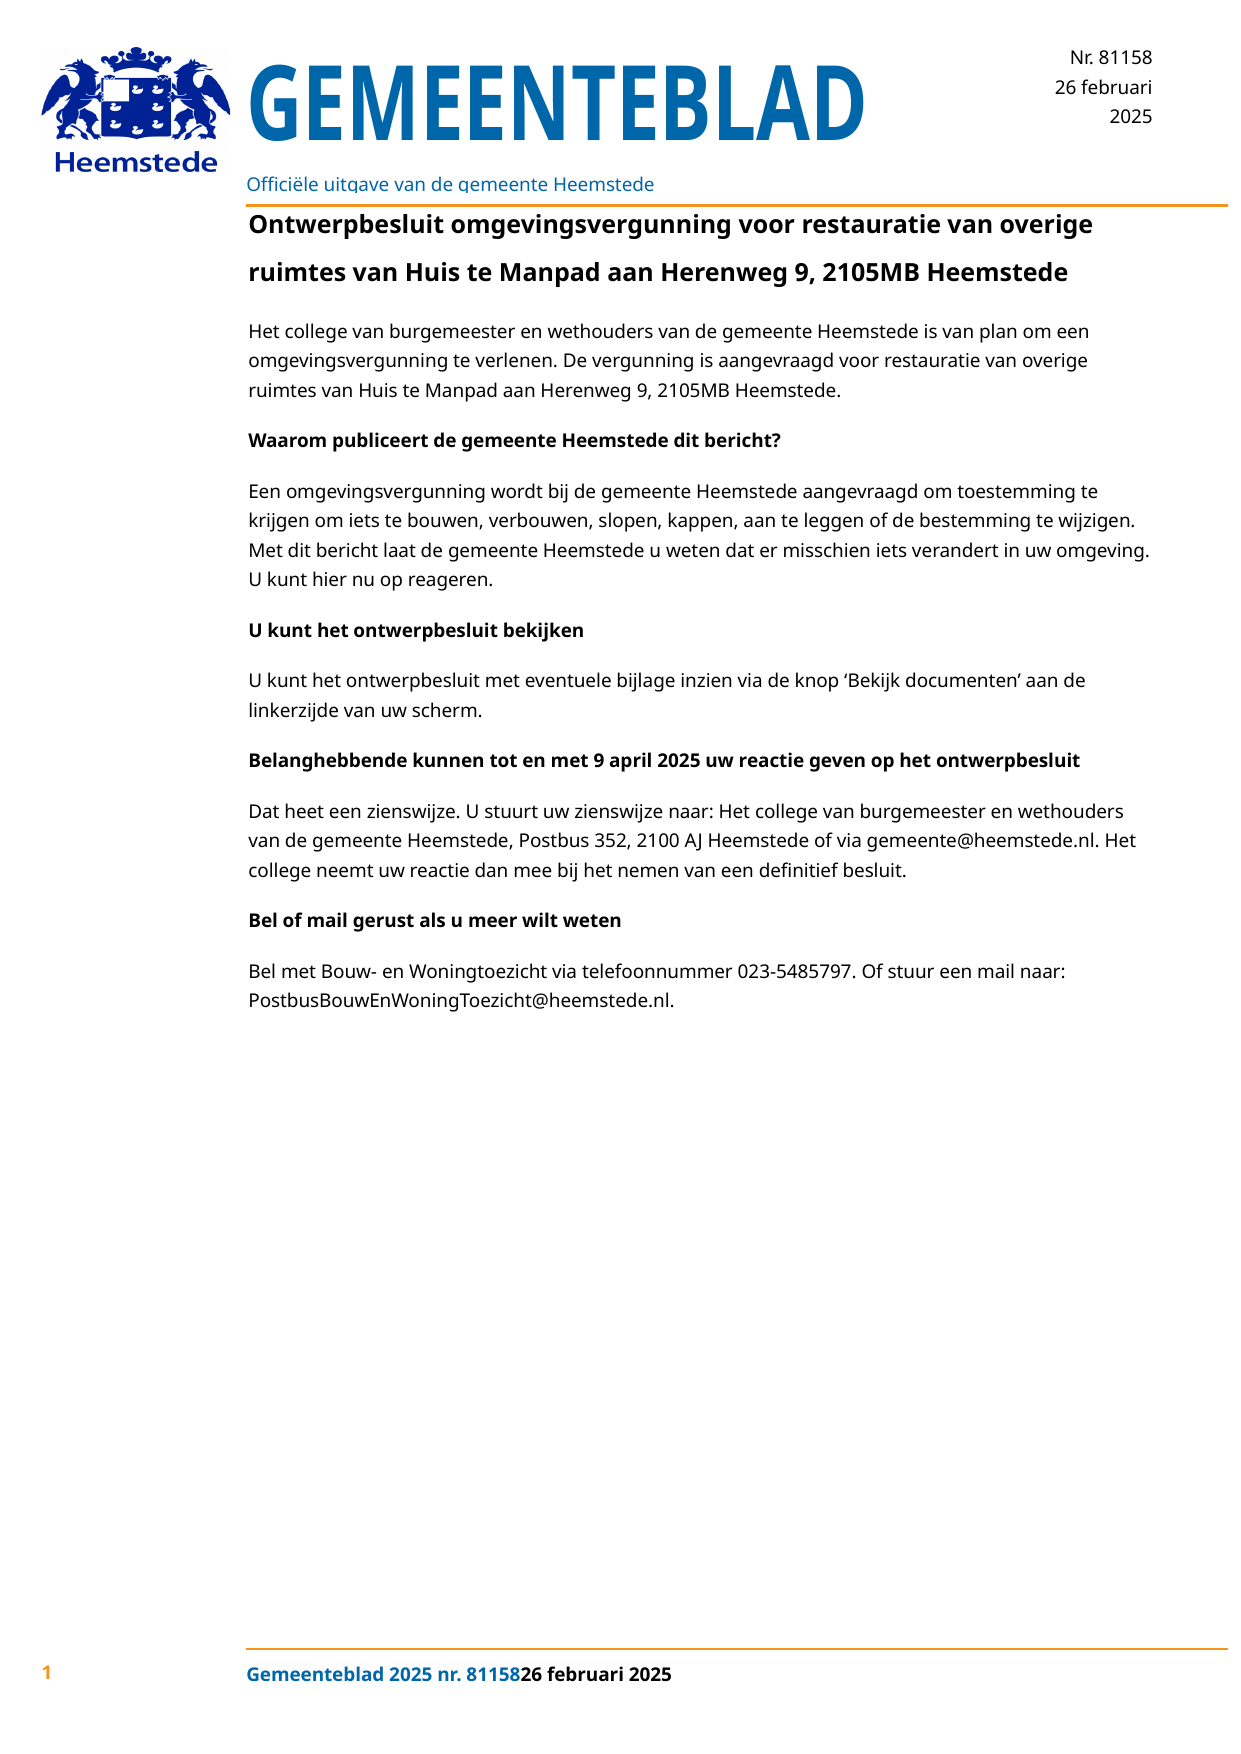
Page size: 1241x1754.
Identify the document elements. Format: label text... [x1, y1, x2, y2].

text Waarom publiceert de gemeente Heemstede dit bericht? [248, 427, 1152, 453]
text Het college van burgemeester en wethouders van de gemeente Heemstede is van plan om een omgevingsvergunning te verlenen. De vergunning is aangevraagd voor restauratie van overige ruimtes van Huis te Manpad aan Herenweg 9, 2105MB Heemstede. [248, 318, 1152, 403]
text Bel met Bouw- en Woningtoezicht via telefoonnummer 023-5485797. Of stuur een mail naar: PostbusBouwEnWoningToezicht@heemstede.nl. [248, 958, 1152, 1013]
text Ontwerpbesluit omgevingsvergunning voor restauratie van overige ruimtes van Huis te Manpad aan Herenweg 9, 2105MB Heemstede [248, 207, 1152, 288]
text U kunt het ontwerpbesluit bekijken [248, 617, 1152, 643]
text Belanghebbende kunnen tot en met 9 april 2025 uw reactie geven op het ontwerpbesluit [248, 747, 1152, 773]
text Dat heet een zienswijze. U stuurt uw zienswijze naar: Het college van burgemeester en wethouders van de gemeente Heemstede, Postbus 352, 2100 AJ Heemstede of via gemeente@heemstede.nl. Het college neemt uw reactie dan mee bij het nemen van een definitief besluit. [248, 798, 1152, 883]
text U kunt het ontwerpbesluit met eventuele bijlage inzien via de knop ‘Bekijk documenten’ aan de linkerzijde van uw scherm. [248, 667, 1152, 723]
picture [41, 47, 231, 172]
text Een omgevingsvergunning wordt bij de gemeente Heemstede aangevraagd om toestemming te krijgen om iets te bouwen, verbouwen, slopen, kappen, aan te leggen of de bestemming te wijzigen. Met dit bericht laat de gemeente Heemstede u weten dat er misschien iets verandert in uw omgeving. U kunt hier nu op reageren. [248, 478, 1152, 592]
text Bel of mail gerust als u meer wilt weten [248, 907, 1152, 933]
